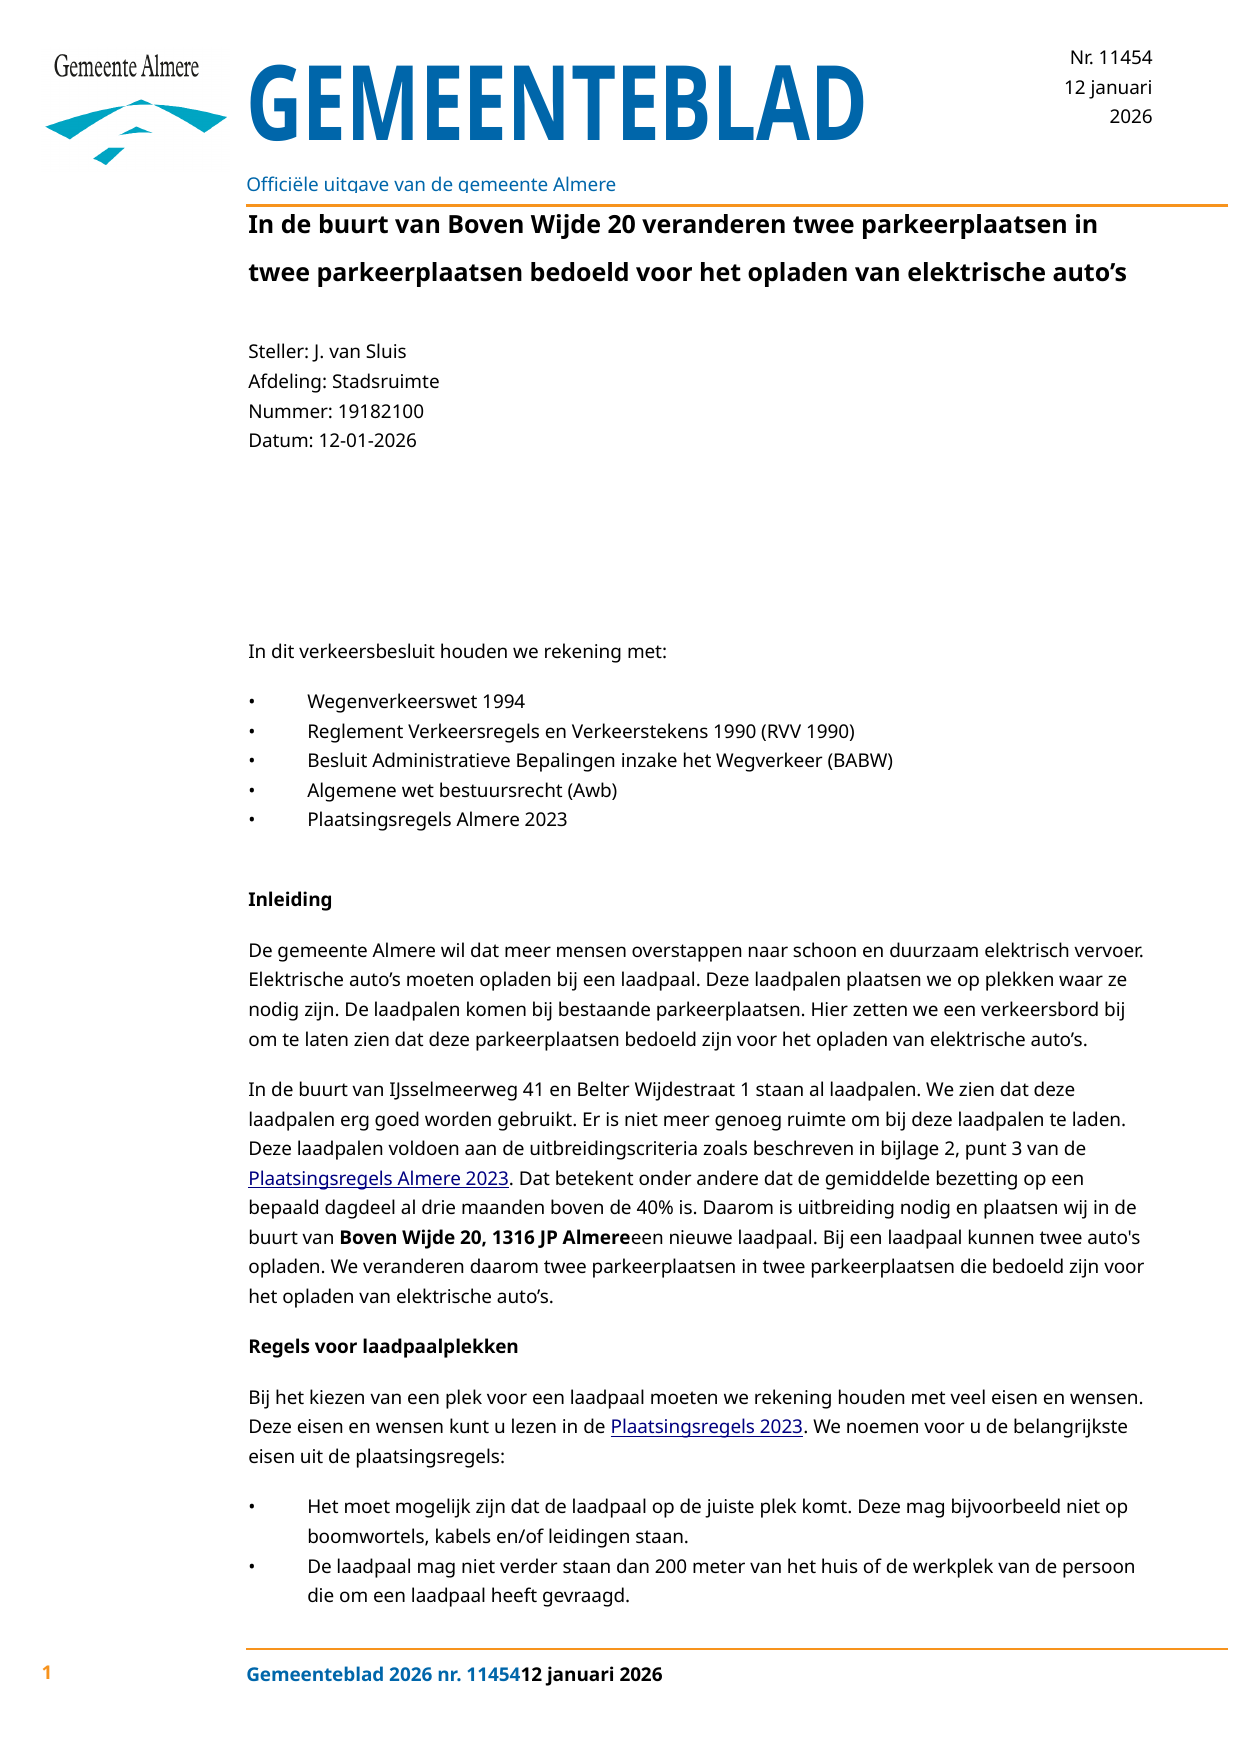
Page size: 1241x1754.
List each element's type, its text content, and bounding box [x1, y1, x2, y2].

text In de buurt van IJsselmeerweg 41 en Belter Wijdestraat 1 staan al laadpalen. We zien dat deze laadpalen erg goed worden gebruikt. Er is niet meer genoeg ruimte om bij deze laadpalen te laden. Deze laadpalen voldoen aan de uitbreidingscriteria zoals beschreven in bijlage 2, punt 3 van de Plaatsingsregels Almere 2023. Dat betekent onder andere dat de gemiddelde bezetting op een bepaald dagdeel al drie maanden boven de 40% is. Daarom is uitbreiding nodig en plaatsen wij in de buurt van Boven Wijde 20, 1316 JP Almereeen nieuwe laadpaal. Bij een laadpaal kunnen twee auto's opladen. We veranderen daarom twee parkeerplaatsen in twee parkeerplaatsen die bedoeld zijn voor het opladen van elektrische auto’s. [248, 1076, 1152, 1309]
list Het moet mogelijk zijn dat de laadpaal op de juiste plek komt. Deze mag bijvoorbeeld niet op boomwortels, kabels en/of leidingen staan. [248, 1494, 1152, 1549]
text In dit verkeersbesluit houden we rekening met: [248, 638, 1152, 663]
list De laadpaal mag niet verder staan dan 200 meter van het huis of de werkplek van de persoon die om een laadpaal heeft gevraagd. [248, 1553, 1152, 1608]
list Plaatsingsregels Almere 2023 [248, 807, 1152, 832]
text Bij het kiezen van een plek voor een laadpaal moeten we rekening houden met veel eisen en wensen. Deze eisen en wensen kunt u lezen in de Plaatsingsregels 2023. We noemen voor u de belangrijkste eisen uit de plaatsingsregels: [248, 1384, 1152, 1469]
list Reglement Verkeersregels en Verkeerstekens 1990 (RVV 1990) [248, 718, 1152, 743]
text Afdeling: Stadsruimte [248, 368, 1152, 394]
text Datum: 12-01-2026 [248, 427, 1152, 453]
text De gemeente Almere wil dat meer mensen overstappen naar schoon en duurzaam elektrisch vervoer. Elektrische auto’s moeten opladen bij een laadpaal. Deze laadpalen plaatsen we op plekken waar ze nodig zijn. De laadpalen komen bij bestaande parkeerplaatsen. Hier zetten we een verkeersbord bij om te laten zien dat deze parkeerplaatsen bedoeld zijn voor het opladen van elektrische auto’s. [248, 937, 1152, 1051]
list Wegenverkeerswet 1994 [248, 688, 1152, 714]
text Inleiding [248, 887, 1152, 912]
text Steller: J. van Sluis [248, 339, 1152, 364]
picture [41, 47, 231, 172]
text Regels voor laadpaalplekken [248, 1334, 1152, 1359]
text Nummer: 19182100 [248, 398, 1152, 423]
list Besluit Administratieve Bepalingen inzake het Wegverkeer (BABW) [248, 747, 1152, 773]
text In de buurt van Boven Wijde 20 veranderen twee parkeerplaatsen in twee parkeerplaatsen bedoeld voor het opladen van elektrische auto’s [248, 207, 1152, 288]
list Algemene wet bestuursrecht (Awb) [248, 777, 1152, 803]
